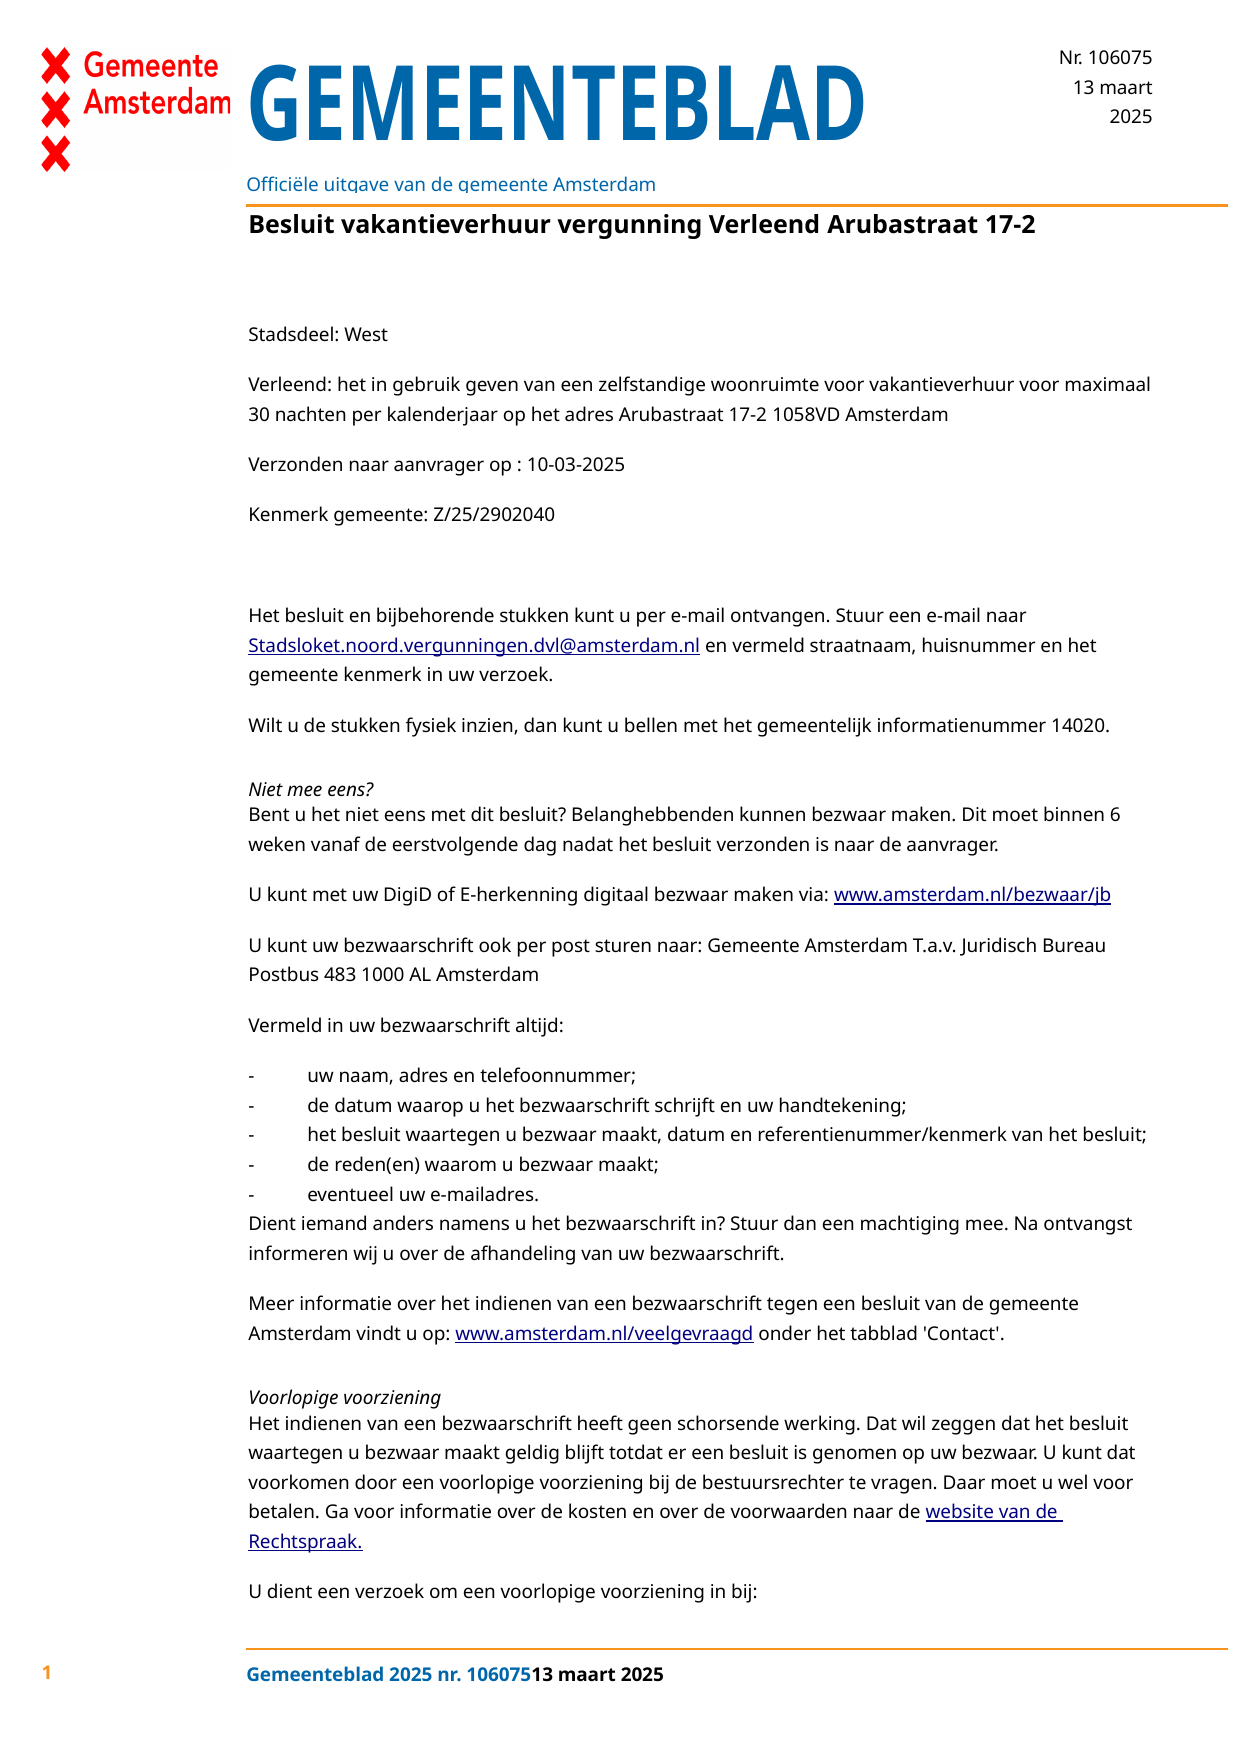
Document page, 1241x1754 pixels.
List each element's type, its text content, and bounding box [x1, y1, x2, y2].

text Niet mee eens? [248, 776, 1152, 802]
text Stadsdeel: West [248, 321, 1152, 346]
text Verzonden naar aanvrager op : 10-03-2025 [248, 451, 1152, 477]
text Kenmerk gemeente: Z/25/2902040 [248, 502, 1152, 527]
list eventueel uw e-mailadres. [248, 1181, 1152, 1207]
text Besluit vakantieverhuur vergunning Verleend Arubastraat 17-2 [248, 207, 1152, 241]
list de reden(en) waarom u bezwaar maakt; [248, 1151, 1152, 1177]
text U kunt uw bezwaarschrift ook per post sturen naar: Gemeente Amsterdam T.a.v. Juridisch Bureau Postbus 483 1000 AL Amsterdam [248, 932, 1152, 987]
text Het indienen van een bezwaarschrift heeft geen schorsende werking. Dat wil zeggen dat het besluit waartegen u bezwaar maakt geldig blijft totdat er een besluit is genomen op uw bezwaar. U kunt dat voorkomen door een voorlopige voorziening bij de bestuursrechter te vragen. Daar moet u wel voor betalen. Ga voor informatie over de kosten en over de voorwaarden naar de website van de Rechtspraak. [248, 1410, 1152, 1554]
text Meer informatie over het indienen van een bezwaarschrift tegen een besluit van de gemeente Amsterdam vindt u op: www.amsterdam.nl/veelgevraagd onder het tabblad 'Contact'. [248, 1290, 1152, 1346]
text Wilt u de stukken fysiek inzien, dan kunt u bellen met het gemeentelijk informatienummer 14020. [248, 712, 1152, 738]
text U kunt met uw DigiD of E-herkenning digitaal bezwaar maken via: www.amsterdam.nl/bezwaar/jb [248, 882, 1152, 907]
text Voorlopige voorziening [248, 1384, 1152, 1410]
picture [41, 47, 231, 172]
text U dient een verzoek om een voorlopige voorziening in bij: [248, 1578, 1152, 1604]
text Het besluit en bijbehorende stukken kunt u per e-mail ontvangen. Stuur een e-mail naar Stadsloket.noord.vergunningen.dvl@amsterdam.nl en vermeld straatnaam, huisnummer en het gemeente kenmerk in uw verzoek. [248, 602, 1152, 687]
text Dient iemand anders namens u het bezwaarschrift in? Stuur dan een machtiging mee. Na ontvangst informeren wij u over de afhandeling van uw bezwaarschrift. [248, 1210, 1152, 1266]
list de datum waarop u het bezwaarschrift schrijft en uw handtekening; [248, 1092, 1152, 1118]
list uw naam, adres en telefoonnummer; [248, 1062, 1152, 1088]
text Bent u het niet eens met dit besluit? Belanghebbenden kunnen bezwaar maken. Dit moet binnen 6 weken vanaf de eerstvolgende dag nadat het besluit verzonden is naar de aanvrager. [248, 802, 1152, 857]
list het besluit waartegen u bezwaar maakt, datum en referentienummer/kenmerk van het besluit; [248, 1122, 1152, 1147]
text Verleend: het in gebruik geven van een zelfstandige woonruimte voor vakantieverhuur voor maximaal 30 nachten per kalenderjaar op het adres Arubastraat 17-2 1058VD Amsterdam [248, 371, 1152, 426]
text Vermeld in uw bezwaarschrift altijd: [248, 1012, 1152, 1038]
